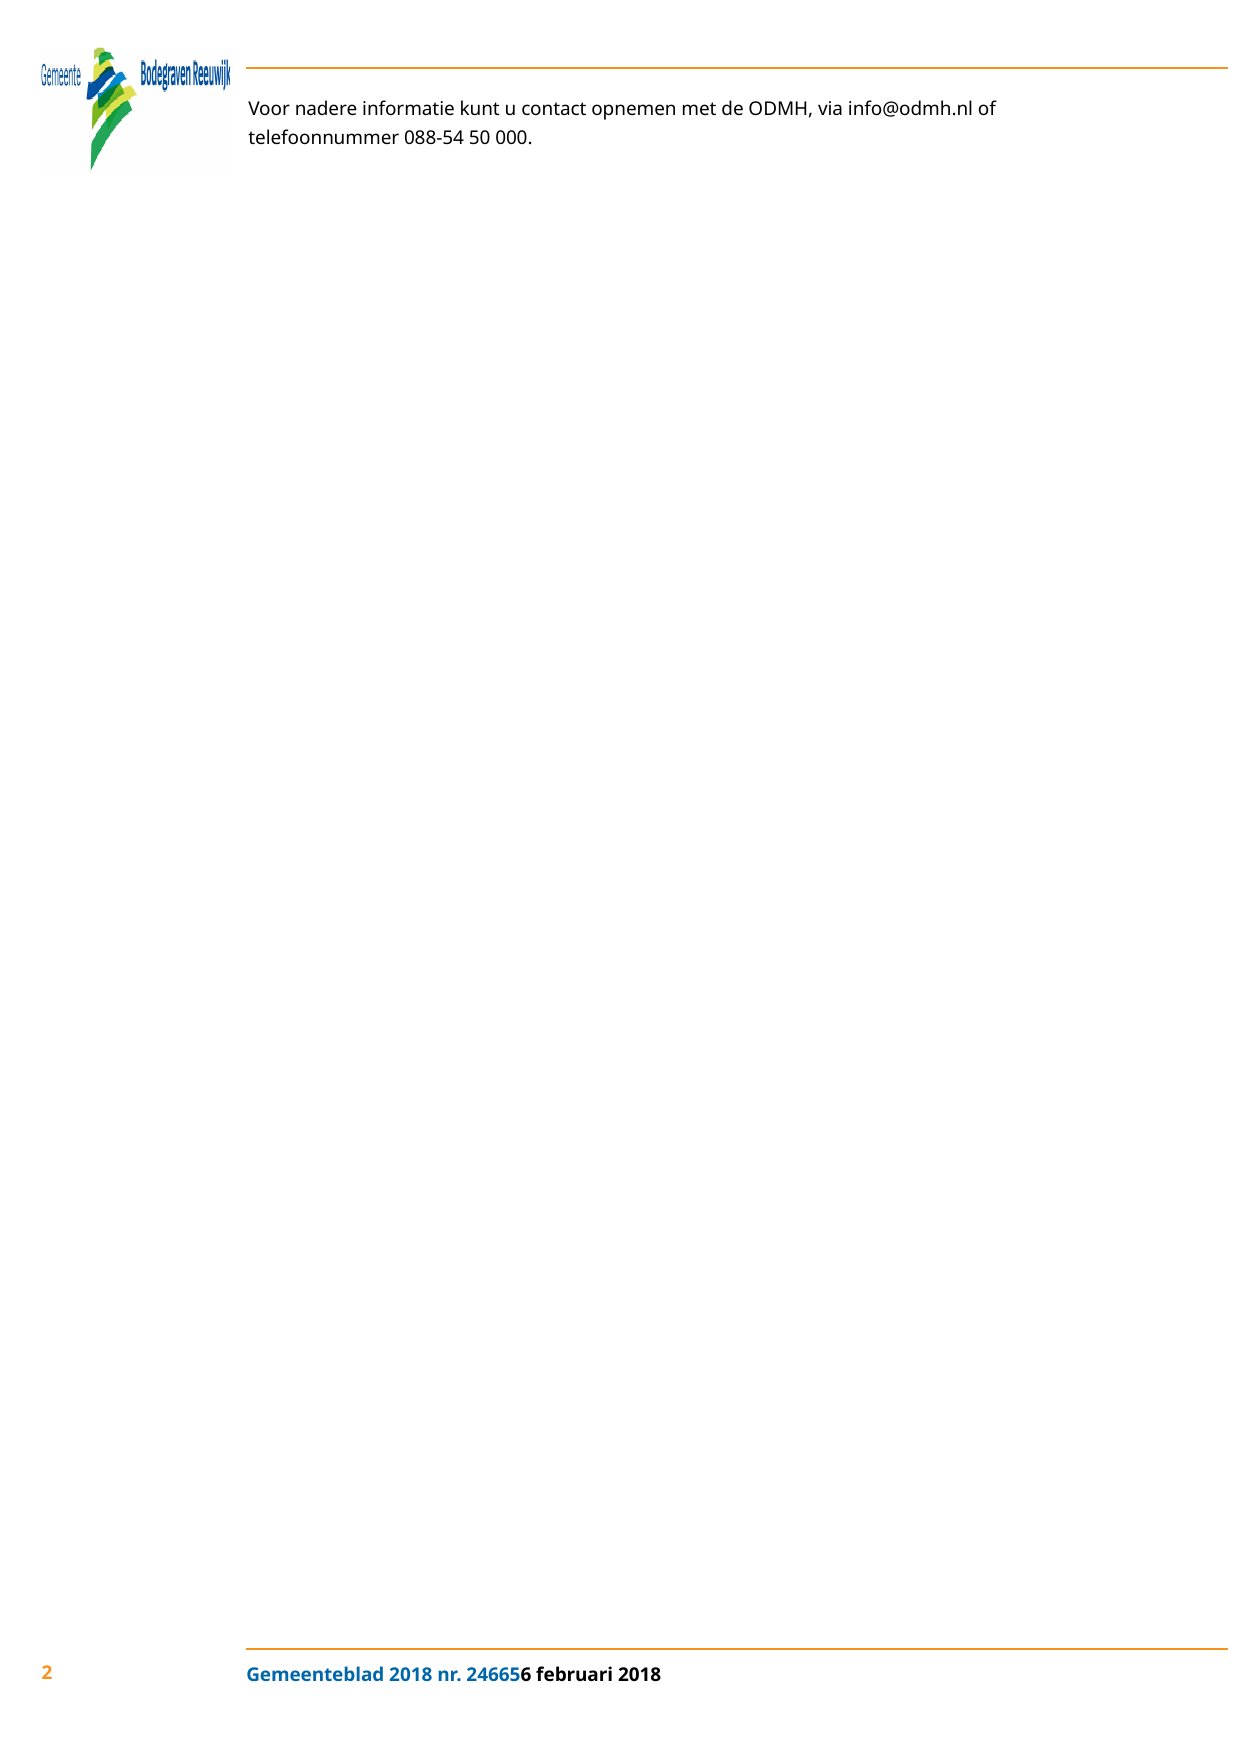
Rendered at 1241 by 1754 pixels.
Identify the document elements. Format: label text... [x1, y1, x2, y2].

picture [41, 47, 231, 172]
text Voor nadere informatie kunt u contact opnemen met de ODMH, via info@odmh.nl of telefoonnummer 088-54 50 000. [248, 95, 1152, 150]
